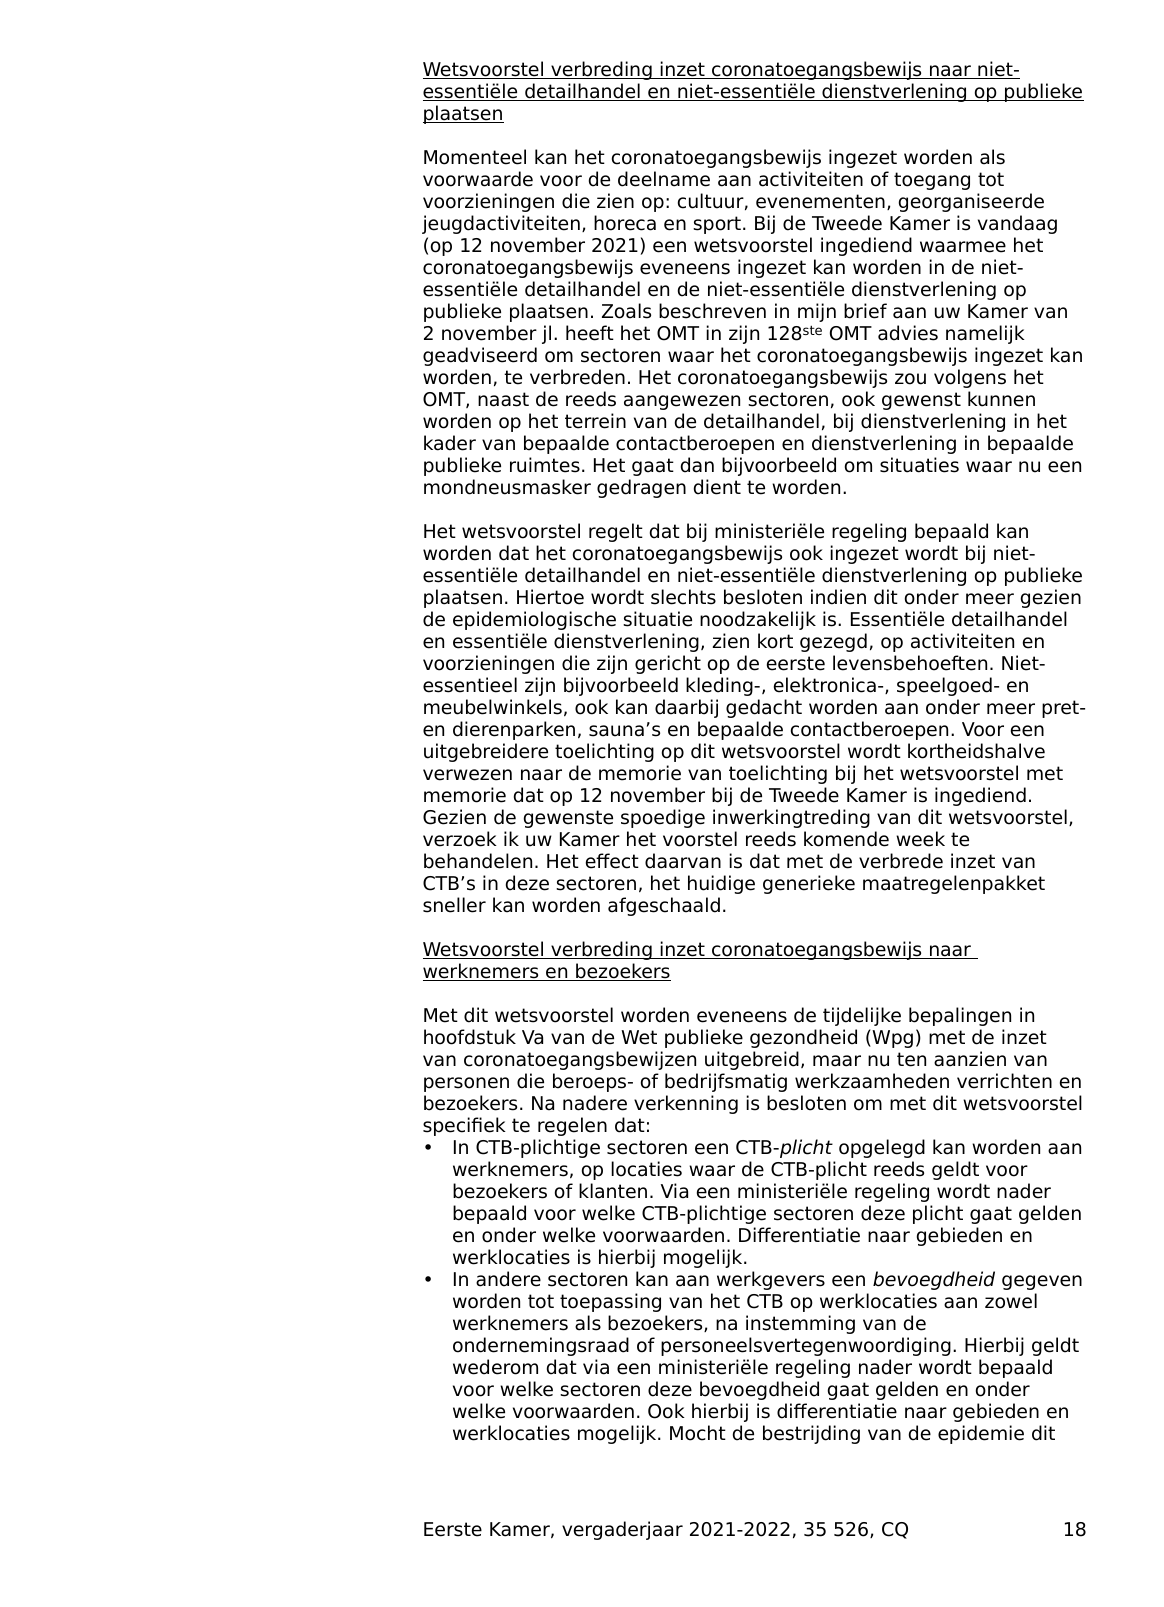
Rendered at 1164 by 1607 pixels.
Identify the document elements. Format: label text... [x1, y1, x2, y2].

subtitle Wetsvoorstel verbreding inzet coronatoegangsbewijs naar werknemers en bezoekers [422, 939, 1087, 983]
text Momenteel kan het coronatoegangsbewijs ingezet worden als voorwaarde voor de deelname aan activiteiten of toegang tot voorzieningen die zien op: cultuur, evenementen, georganiseerde jeugdactiviteiten, horeca en sport. Bij de Tweede Kamer is vandaag (op 12 november 2021) een wetsvoorstel ingediend waarmee het coronatoegangsbewijs eveneens ingezet kan worden in de niet-essentiële detailhandel en de niet-essentiële dienstverlening op publieke plaatsen. Zoals beschreven in mijn brief aan uw Kamer van 2 november jl. heeft het OMT in zijn 128ste OMT advies namelijk geadviseerd om sectoren waar het coronatoegangsbewijs ingezet kan worden, te verbreden. Het coronatoegangsbewijs zou volgens het OMT, naast de reeds aangewezen sectoren, ook gewenst kunnen worden op het terrein van de detailhandel, bij dienstverlening in het kader van bepaalde contactberoepen en dienstverlening in bepaalde publieke ruimtes. Het gaat dan bijvoorbeeld om situaties waar nu een mondneusmasker gedragen dient te worden. [422, 147, 1087, 499]
subtitle Wetsvoorstel verbreding inzet coronatoegangsbewijs naar niet-essentiële detailhandel en niet-essentiële dienstverlening op publieke plaatsen [422, 59, 1087, 125]
text Met dit wetsvoorstel worden eveneens de tijdelijke bepalingen in hoofdstuk Va van de Wet publieke gezondheid (Wpg) met de inzet van coronatoegangsbewijzen uitgebreid, maar nu ten aanzien van personen die beroeps- of bedrijfsmatig werkzaamheden verrichten en bezoekers. Na nadere verkenning is besloten om met dit wetsvoorstel specifiek te regelen dat: [422, 1005, 1087, 1137]
text • In CTB-plichtige sectoren een CTB-plicht opgelegd kan worden aan werknemers, op locaties waar de CTB-plicht reeds geldt voor bezoekers of klanten. Via een ministeriële regeling wordt nader bepaald voor welke CTB-plichtige sectoren deze plicht gaat gelden en onder welke voorwaarden. Differentiatie naar gebieden en werklocaties is hierbij mogelijk. [422, 1137, 1087, 1269]
text Het wetsvoorstel regelt dat bij ministeriële regeling bepaald kan worden dat het coronatoegangsbewijs ook ingezet wordt bij niet-essentiële detailhandel en niet-essentiële dienstverlening op publieke plaatsen. Hiertoe wordt slechts besloten indien dit onder meer gezien de epidemiologische situatie noodzakelijk is. Essentiële detailhandel en essentiële dienstverlening, zien kort gezegd, op activiteiten en voorzieningen die zijn gericht op de eerste levensbehoeften. Niet-essentieel zijn bijvoorbeeld kleding-, elektronica-, speelgoed- en meubelwinkels, ook kan daarbij gedacht worden aan onder meer pret- en dierenparken, sauna’s en bepaalde contactberoepen. Voor een uitgebreidere toelichting op dit wetsvoorstel wordt kortheidshalve verwezen naar de memorie van toelichting bij het wetsvoorstel met memorie dat op 12 november bij de Tweede Kamer is ingediend. Gezien de gewenste spoedige inwerkingtreding van dit wetsvoorstel, verzoek ik uw Kamer het voorstel reeds komende week te behandelen. Het effect daarvan is dat met de verbrede inzet van CTB’s in deze sectoren, het huidige generieke maatregelenpakket sneller kan worden afgeschaald. [422, 521, 1087, 917]
text • In andere sectoren kan aan werkgevers een bevoegdheid gegeven worden tot toepassing van het CTB op werklocaties aan zowel werknemers als bezoekers, na instemming van de ondernemingsraad of personeelsvertegenwoordiging. Hierbij geldt wederom dat via een ministeriële regeling nader wordt bepaald voor welke sectoren deze bevoegdheid gaat gelden en onder welke voorwaarden. Ook hierbij is differentiatie naar gebieden en werklocaties mogelijk. Mocht de bestrijding van de epidemie dit [422, 1269, 1087, 1444]
